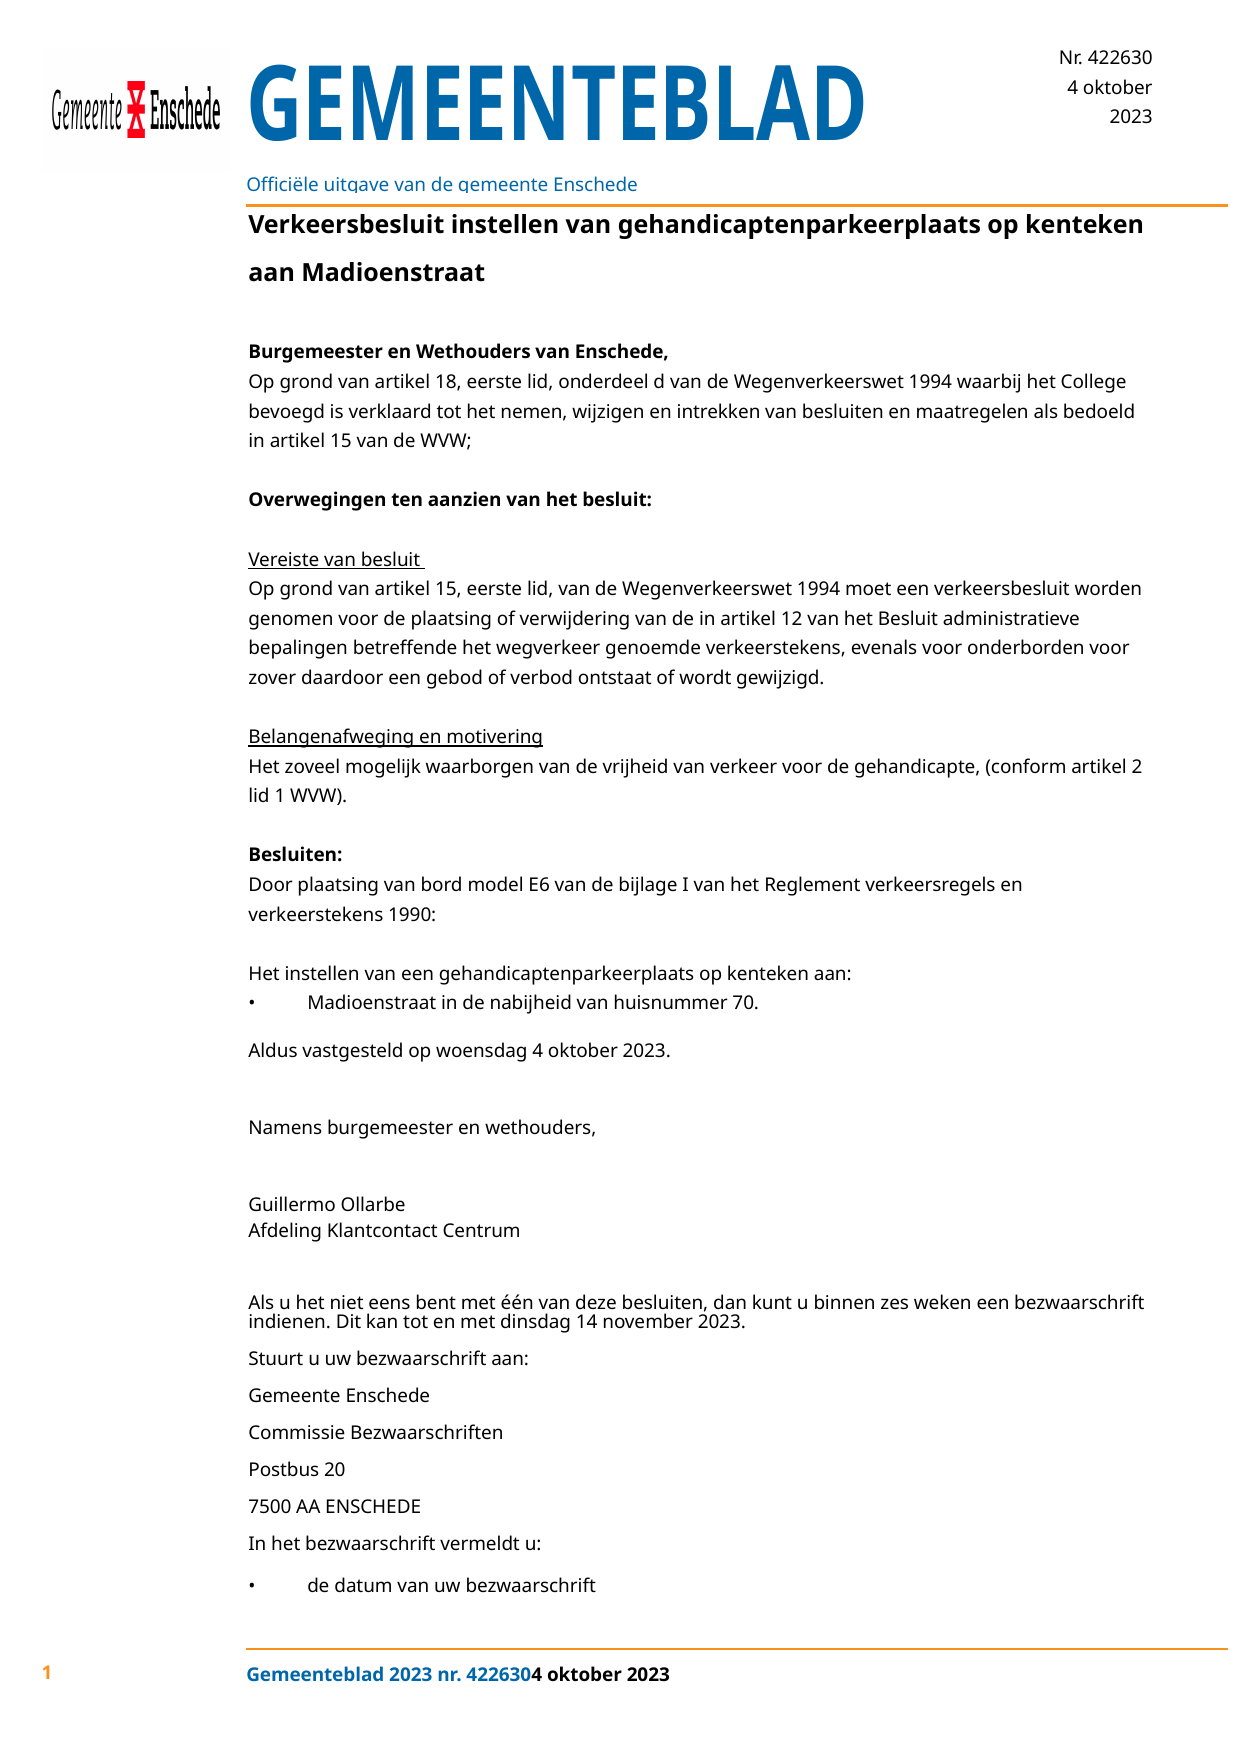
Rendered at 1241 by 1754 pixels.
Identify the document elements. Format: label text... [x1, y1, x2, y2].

text Het instellen van een gehandicaptenparkeerplaats op kenteken aan: [248, 960, 1152, 986]
text Op grond van artikel 15, eerste lid, van de Wegenverkeerswet 1994 moet een verkeersbesluit worden genomen voor de plaatsing of verwijdering van de in artikel 12 van het Besluit administratieve bepalingen betreffende het wegverkeer genoemde verkeerstekens, evenals voor onderborden voor zover daardoor een gebod of verbod ontstaat of wordt gewijzigd. [248, 575, 1152, 690]
text Vereiste van besluit [248, 546, 1152, 571]
text Stuurt u uw bezwaarschrift aan: [248, 1350, 1152, 1369]
text Besluiten: [248, 842, 1152, 867]
text Door plaatsing van bord model E6 van de bijlage I van het Reglement verkeersregels en verkeerstekens 1990: [248, 871, 1152, 926]
text Aldus vastgesteld op woensdag 4 oktober 2023. [248, 1037, 1152, 1063]
text Op grond van artikel 18, eerste lid, onderdeel d van de Wegenverkeerswet 1994 waarbij het College bevoegd is verklaard tot het nemen, wijzigen en intrekken van besluiten en maatregelen als bedoeld in artikel 15 van de WVW; [248, 368, 1152, 453]
text Afdeling Klantcontact Centrum [248, 1217, 1152, 1243]
text Overwegingen ten aanzien van het besluit: [248, 487, 1152, 512]
picture [41, 47, 231, 172]
text Gemeente Enschede [248, 1387, 1152, 1406]
text Verkeersbesluit instellen van gehandicaptenparkeerplaats op kenteken aan Madioenstraat [248, 207, 1152, 288]
text 7500 AA ENSCHEDE [248, 1498, 1152, 1517]
list Madioenstraat in de nabijheid van huisnummer 70. [248, 989, 1152, 1015]
text Namens burgemeester en wethouders, [248, 1114, 1152, 1140]
text Als u het niet eens bent met één van deze besluiten, dan kunt u binnen zes weken een bezwaarschrift indienen. Dit kan tot en met dinsdag 14 november 2023. [248, 1294, 1152, 1332]
text Commissie Bezwaarschriften [248, 1424, 1152, 1443]
text Guillermo Ollarbe [248, 1192, 1152, 1217]
text Het zoveel mogelijk waarborgen van de vrijheid van verkeer voor de gehandicapte, (conform artikel 2 lid 1 WVW). [248, 753, 1152, 808]
text Burgemeester en Wethouders van Enschede, [248, 339, 1152, 364]
text Postbus 20 [248, 1461, 1152, 1480]
text Belangenafweging en motivering [248, 723, 1152, 749]
text In het bezwaarschrift vermeldt u: [248, 1535, 1152, 1554]
list de datum van uw bezwaarschrift [248, 1572, 1152, 1598]
